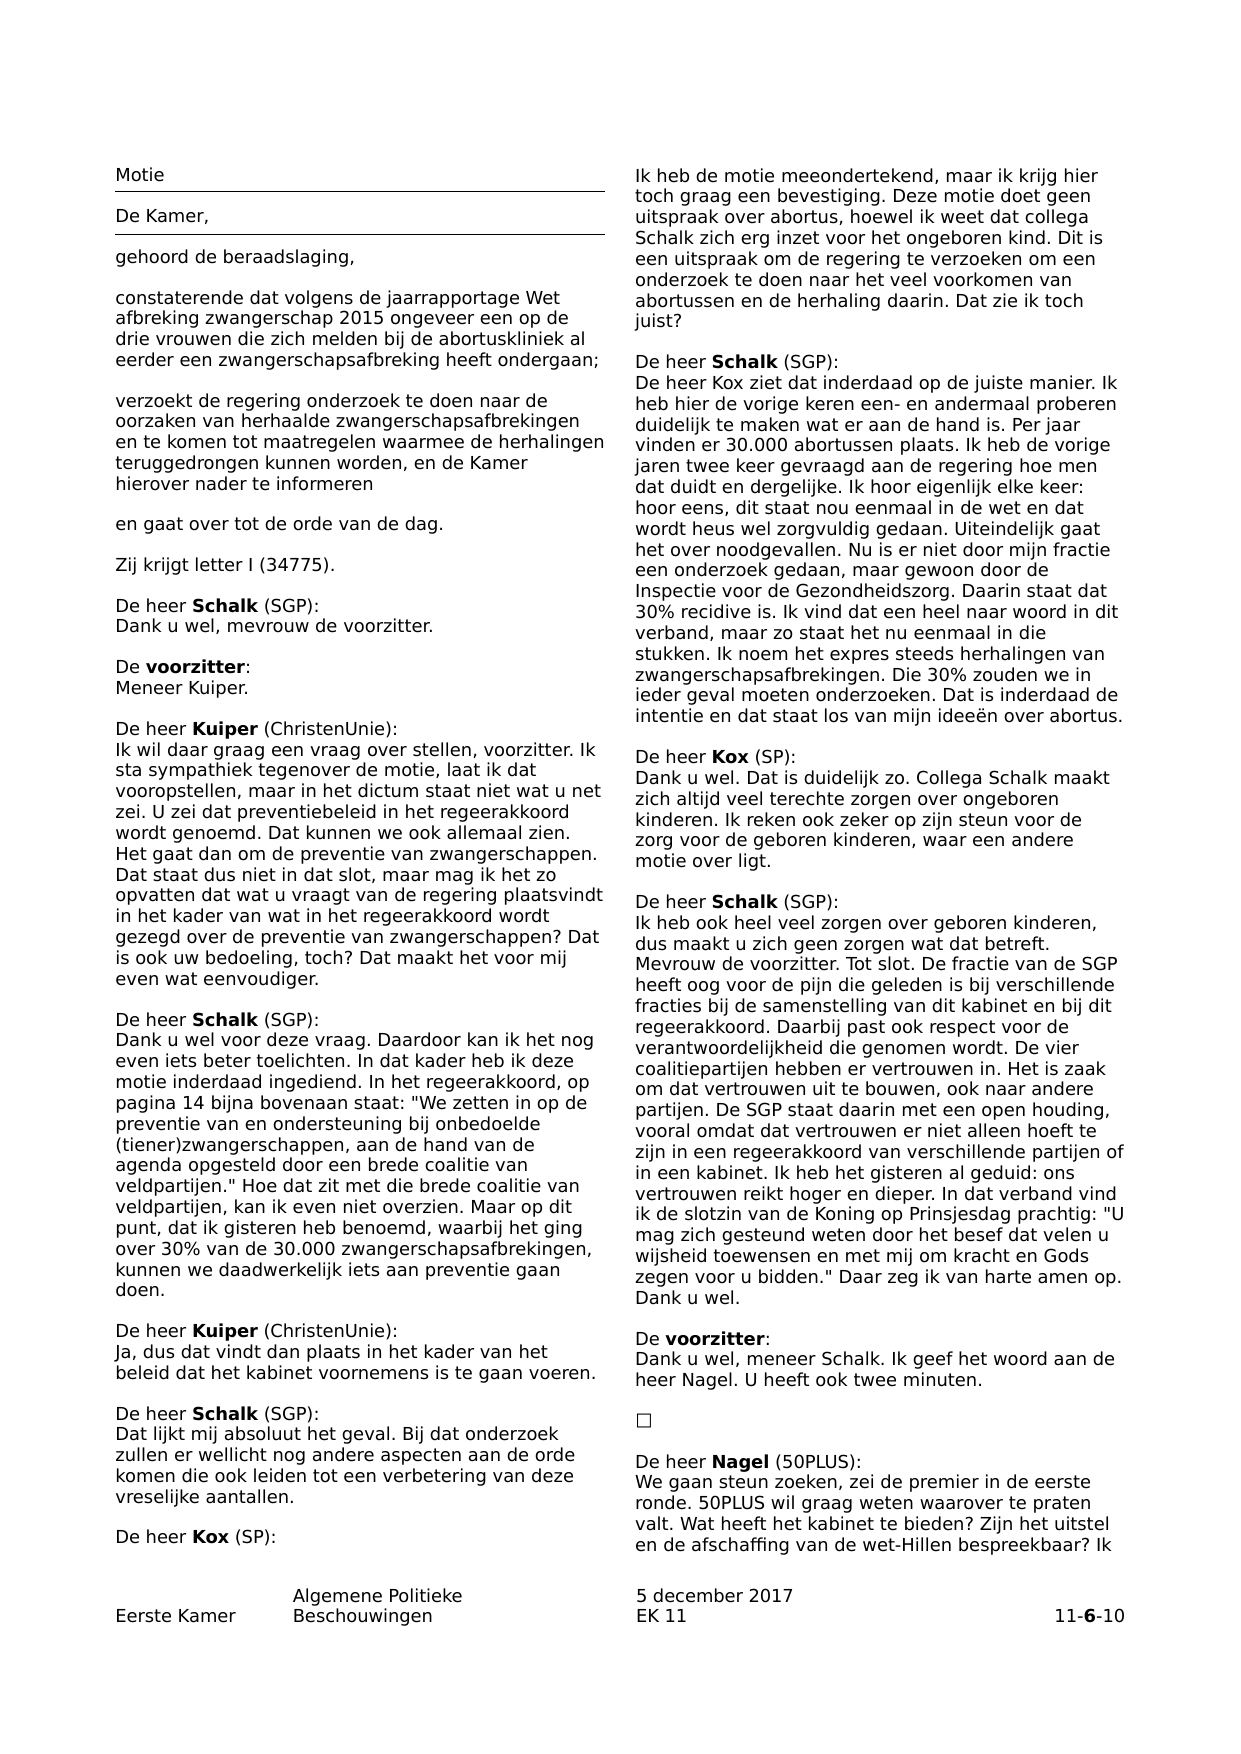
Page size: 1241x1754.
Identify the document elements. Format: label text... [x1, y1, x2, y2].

text De heer Schalk (SGP): [115, 596, 605, 616]
text De heer Nagel (50PLUS): [635, 1451, 1125, 1472]
text De heer Kuiper (ChristenUnie): [115, 1321, 605, 1342]
text De voorzitter: [115, 657, 605, 678]
text De heer Kox (SP): [115, 1527, 605, 1548]
text constaterende dat volgens de jaarrapportage Wet afbreking zwangerschap 2015 ongeveer een op de drie vrouwen die zich melden bij de abortuskliniek al eerder een zwangerschapsafbreking heeft ondergaan; [115, 287, 605, 370]
text Zij krijgt letter I (34775). [115, 555, 605, 576]
text gehoord de beraadslaging, [115, 247, 605, 267]
text De voorzitter: [635, 1328, 1125, 1349]
text Ja, dus dat vindt dan plaats in het kader van het beleid dat het kabinet voornemens is te gaan voeren. [115, 1342, 605, 1383]
text De heer Schalk (SGP): [115, 1009, 605, 1030]
text De heer Kuiper (ChristenUnie): [115, 719, 605, 739]
text ⬜ [635, 1411, 1125, 1431]
text Mevrouw de voorzitter. Tot slot. De fractie van de SGP heeft oog voor de pijn die geleden is bij verschillende fracties bij de samenstelling van dit kabinet en bij dit regeerakkoord. Daarbij past ook respect voor de verantwoordelijkheid die genomen wordt. De vier coalitiepartijen hebben er vertrouwen in. Het is zaak om dat vertrouwen uit te bouwen, ook naar andere partijen. De SGP staat daarin met een open houding, vooral omdat dat vertrouwen er niet alleen hoeft te zijn in een regeerakkoord van verschillende partijen of in een kabinet. Ik heb het gisteren al geduid: ons vertrouwen reikt hoger en dieper. In dat verband vind ik de slotzin van de Koning op Prinsjesdag prachtig: "U mag zich gesteund weten door het besef dat velen u wijsheid toewensen en met mij om kracht en Gods zegen voor u bidden." Daar zeg ik van harte amen op. [635, 954, 1125, 1287]
text De heer Schalk (SGP): [635, 352, 1125, 373]
text Dank u wel. [635, 1287, 1125, 1308]
text Ik heb ook heel veel zorgen over geboren kinderen, dus maakt u zich geen zorgen wat dat betreft. [635, 912, 1125, 954]
text De heer Kox (SP): [635, 747, 1125, 768]
text De Kamer, [115, 206, 605, 227]
text De heer Schalk (SGP): [635, 892, 1125, 912]
text Dank u wel, mevrouw de voorzitter. [115, 616, 605, 637]
text Dank u wel, meneer Schalk. Ik geef het woord aan de heer Nagel. U heeft ook twee minuten. [635, 1349, 1125, 1391]
text Ik heb de motie meeondertekend, maar ik krijg hier toch graag een bevestiging. Deze motie doet geen uitspraak over abortus, hoewel ik weet dat collega Schalk zich erg inzet voor het ongeboren kind. Dit is een uitspraak om de regering te verzoeken om een onderzoek te doen naar het veel voorkomen van abortussen en de herhaling daarin. Dat zie ik toch juist? [635, 165, 1125, 332]
text De heer Kox ziet dat inderdaad op de juiste manier. Ik heb hier de vorige keren een- en andermaal proberen duidelijk te maken wat er aan de hand is. Per jaar vinden er 30.000 abortussen plaats. Ik heb de vorige jaren twee keer gevraagd aan de regering hoe men dat duidt en dergelijke. Ik hoor eigenlijk elke keer: hoor eens, dit staat nou eenmaal in de wet en dat wordt heus wel zorgvuldig gedaan. Uiteindelijk gaat het over noodgevallen. Nu is er niet door mijn fractie een onderzoek gedaan, maar gewoon door de Inspectie voor de Gezondheidszorg. Daarin staat dat 30% recidive is. Ik vind dat een heel naar woord in dit verband, maar zo staat het nu eenmaal in die stukken. Ik noem het expres steeds herhalingen van zwangerschapsafbrekingen. Die 30% zouden we in ieder geval moeten onderzoeken. Dat is inderdaad de intentie en dat staat los van mijn ideeën over abortus. [635, 373, 1125, 727]
text Meneer Kuiper. [115, 678, 605, 699]
text en gaat over tot de orde van de dag. [115, 514, 605, 535]
text Dank u wel. Dat is duidelijk zo. Collega Schalk maakt zich altijd veel terechte zorgen over ongeboren kinderen. Ik reken ook zeker op zijn steun voor de zorg voor de geboren kinderen, waar een andere motie over ligt. [635, 768, 1125, 872]
text Dank u wel voor deze vraag. Daardoor kan ik het nog even iets beter toelichten. In dat kader heb ik deze motie inderdaad ingediend. In het regeerakkoord, op pagina 14 bijna bovenaan staat: "We zetten in op de preventie van en ondersteuning bij onbedoelde (tiener)zwangerschappen, aan de hand van de agenda opgesteld door een brede coalitie van veldpartijen." Hoe dat zit met die brede coalitie van veldpartijen, kan ik even niet overzien. Maar op dit punt, dat ik gisteren heb benoemd, waarbij het ging over 30% van de 30.000 zwangerschapsafbrekingen, kunnen we daadwerkelijk iets aan preventie gaan doen. [115, 1030, 605, 1301]
text De heer Schalk (SGP): [115, 1403, 605, 1424]
text Dat lijkt mij absoluut het geval. Bij dat onderzoek zullen er wellicht nog andere aspecten aan de orde komen die ook leiden tot een verbetering van deze vreselijke aantallen. [115, 1424, 605, 1507]
text verzoekt de regering onderzoek te doen naar de oorzaken van herhaalde zwangerschapsafbrekingen en te komen tot maatregelen waarmee de herhalingen teruggedrongen kunnen worden, en de Kamer hierover nader te informeren [115, 390, 605, 494]
text Motie [115, 165, 605, 186]
text Ik wil daar graag een vraag over stellen, voorzitter. Ik sta sympathiek tegenover de motie, laat ik dat vooropstellen, maar in het dictum staat niet wat u net zei. U zei dat preventiebeleid in het regeerakkoord wordt genoemd. Dat kunnen we ook allemaal zien. Het gaat dan om de preventie van zwangerschappen. Dat staat dus niet in dat slot, maar mag ik het zo opvatten dat wat u vraagt van de regering plaatsvindt in het kader van wat in het regeerakkoord wordt gezegd over de preventie van zwangerschappen? Dat is ook uw bedoeling, toch? Dat maakt het voor mij even wat eenvoudiger. [115, 739, 605, 989]
text We gaan steun zoeken, zei de premier in de eerste ronde. 50PLUS wil graag weten waarover te praten valt. Wat heeft het kabinet te bieden? Zijn het uitstel en de afschaffing van de wet-Hillen bespreekbaar? Ik [635, 1472, 1125, 1556]
